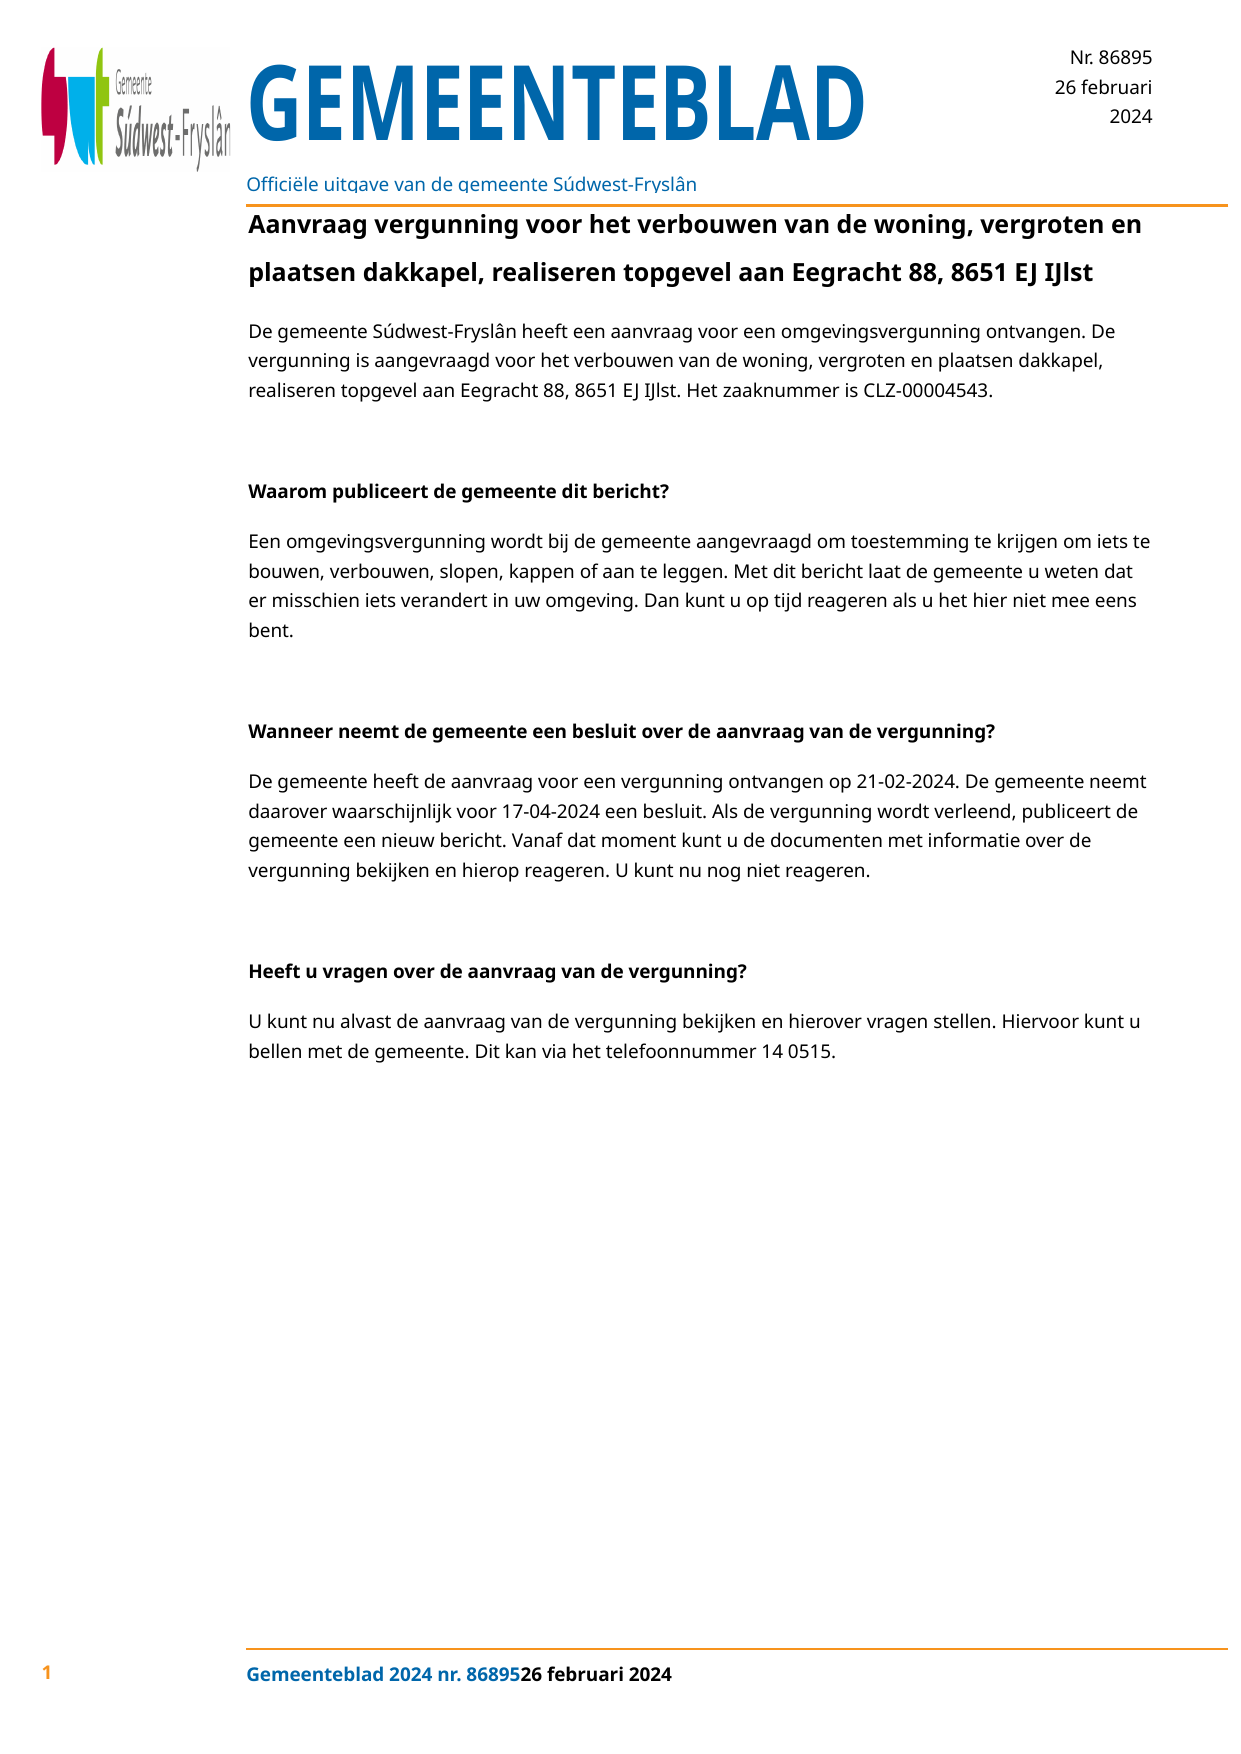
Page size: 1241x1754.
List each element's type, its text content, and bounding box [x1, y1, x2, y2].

text Aanvraag vergunning voor het verbouwen van de woning, vergroten en plaatsen dakkapel, realiseren topgevel aan Eegracht 88, 8651 EJ IJlst [248, 207, 1152, 288]
text Wanneer neemt de gemeente een besluit over de aanvraag van de vergunning? [248, 718, 1152, 744]
text De gemeente Súdwest-Fryslân heeft een aanvraag voor een omgevingsvergunning ontvangen. De vergunning is aangevraagd voor het verbouwen van de woning, vergroten en plaatsen dakkapel, realiseren topgevel aan Eegracht 88, 8651 EJ IJlst. Het zaaknummer is CLZ-00004543. [248, 318, 1152, 403]
text Waarom publiceert de gemeente dit bericht? [248, 478, 1152, 504]
text Een omgevingsvergunning wordt bij de gemeente aangevraagd om toestemming te krijgen om iets te bouwen, verbouwen, slopen, kappen of aan te leggen. Met dit bericht laat de gemeente u weten dat er misschien iets verandert in uw omgeving. Dan kunt u op tijd reageren als u het hier niet mee eens bent. [248, 528, 1152, 643]
text U kunt nu alvast de aanvraag van de vergunning bekijken en hierover vragen stellen. Hiervoor kunt u bellen met de gemeente. Dit kan via het telefoonnummer 14 0515. [248, 1008, 1152, 1064]
text De gemeente heeft de aanvraag voor een vergunning ontvangen op 21-02-2024. De gemeente neemt daarover waarschijnlijk voor 17-04-2024 een besluit. Als de vergunning wordt verleend, publiceert de gemeente een nieuw bericht. Vanaf dat moment kunt u de documenten met informatie over de vergunning bekijken en hierop reageren. U kunt nu nog niet reageren. [248, 768, 1152, 883]
text Heeft u vragen over de aanvraag van de vergunning? [248, 958, 1152, 984]
picture [41, 47, 231, 172]
